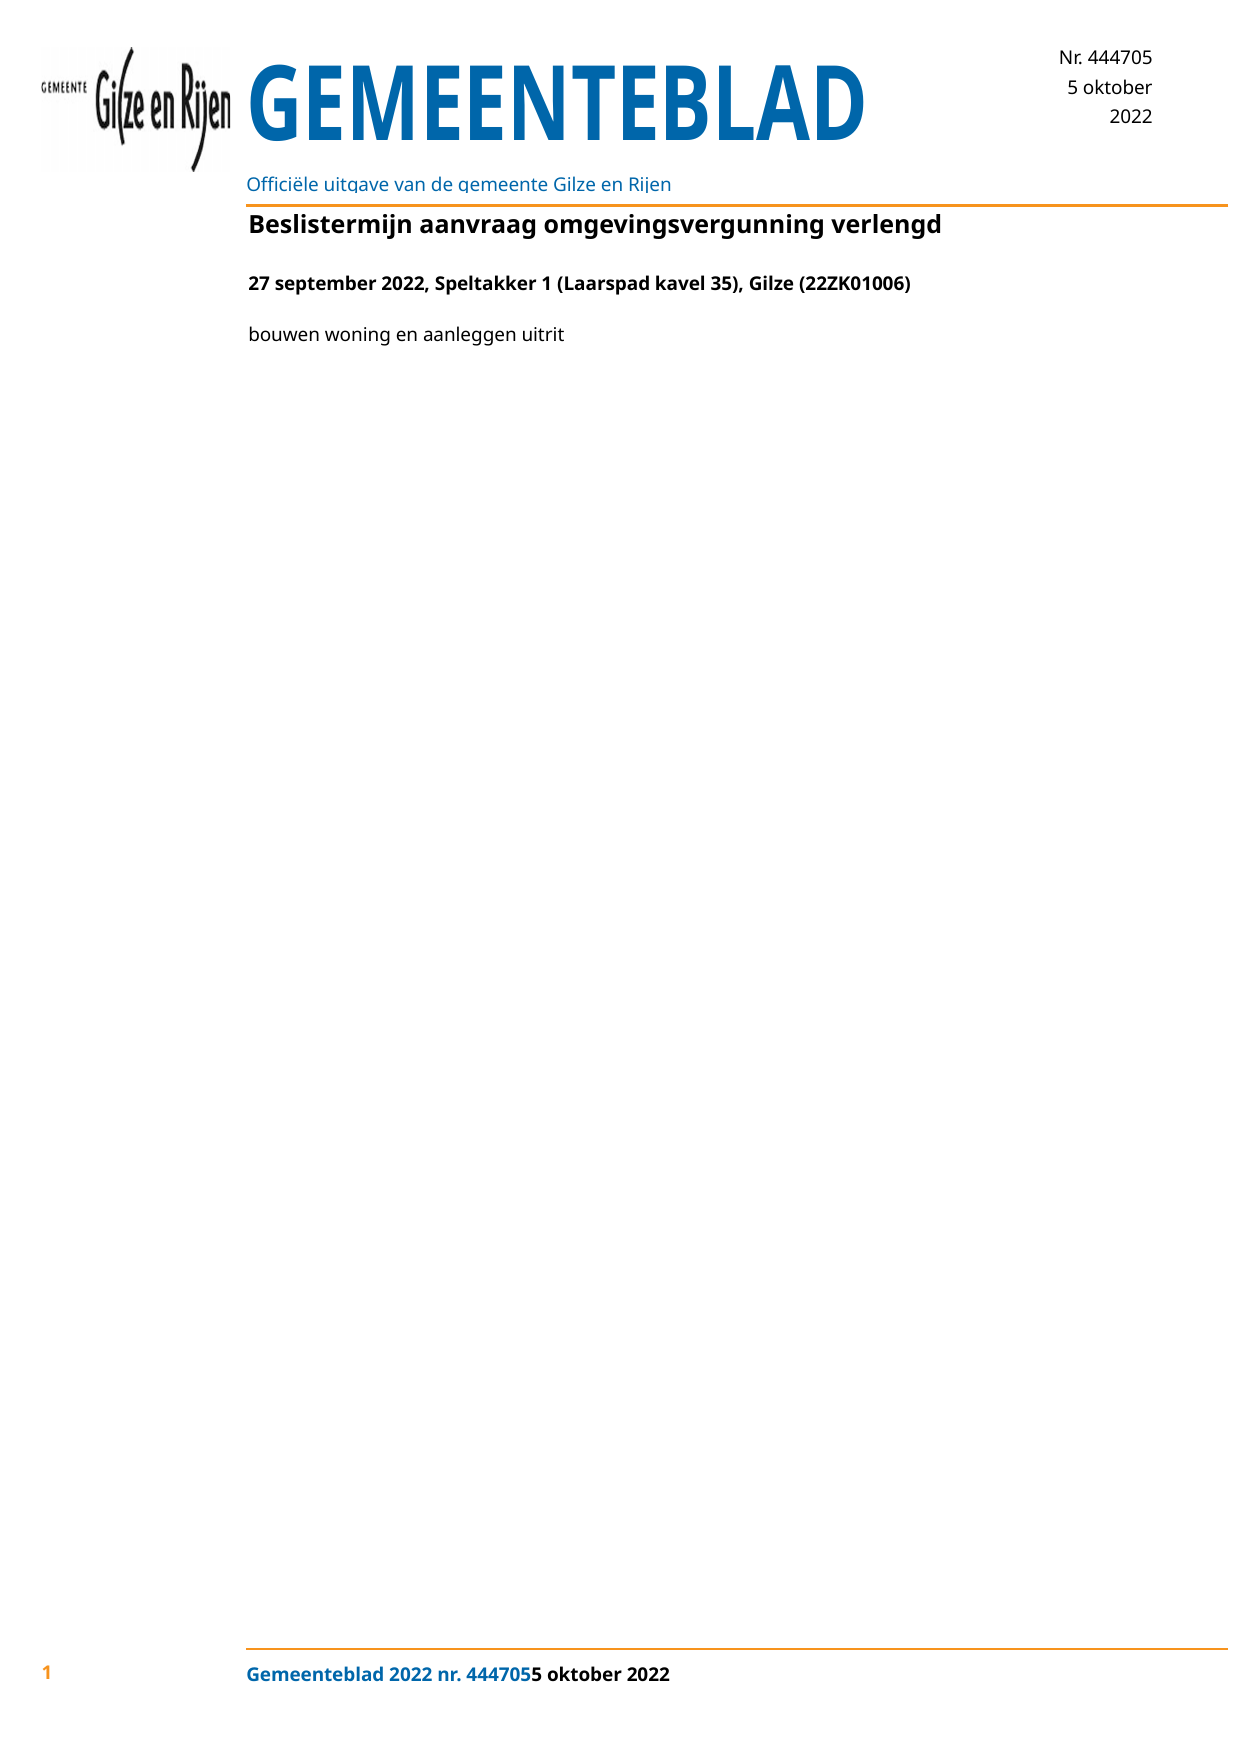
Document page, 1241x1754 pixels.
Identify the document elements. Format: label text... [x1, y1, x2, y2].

picture [41, 47, 231, 172]
text Beslistermijn aanvraag omgevingsvergunning verlengd [248, 207, 1152, 241]
text bouwen woning en aanleggen uitrit [248, 321, 1152, 346]
text 27 september 2022, Speltakker 1 (Laarspad kavel 35), Gilze (22ZK01006) [248, 270, 1152, 296]
